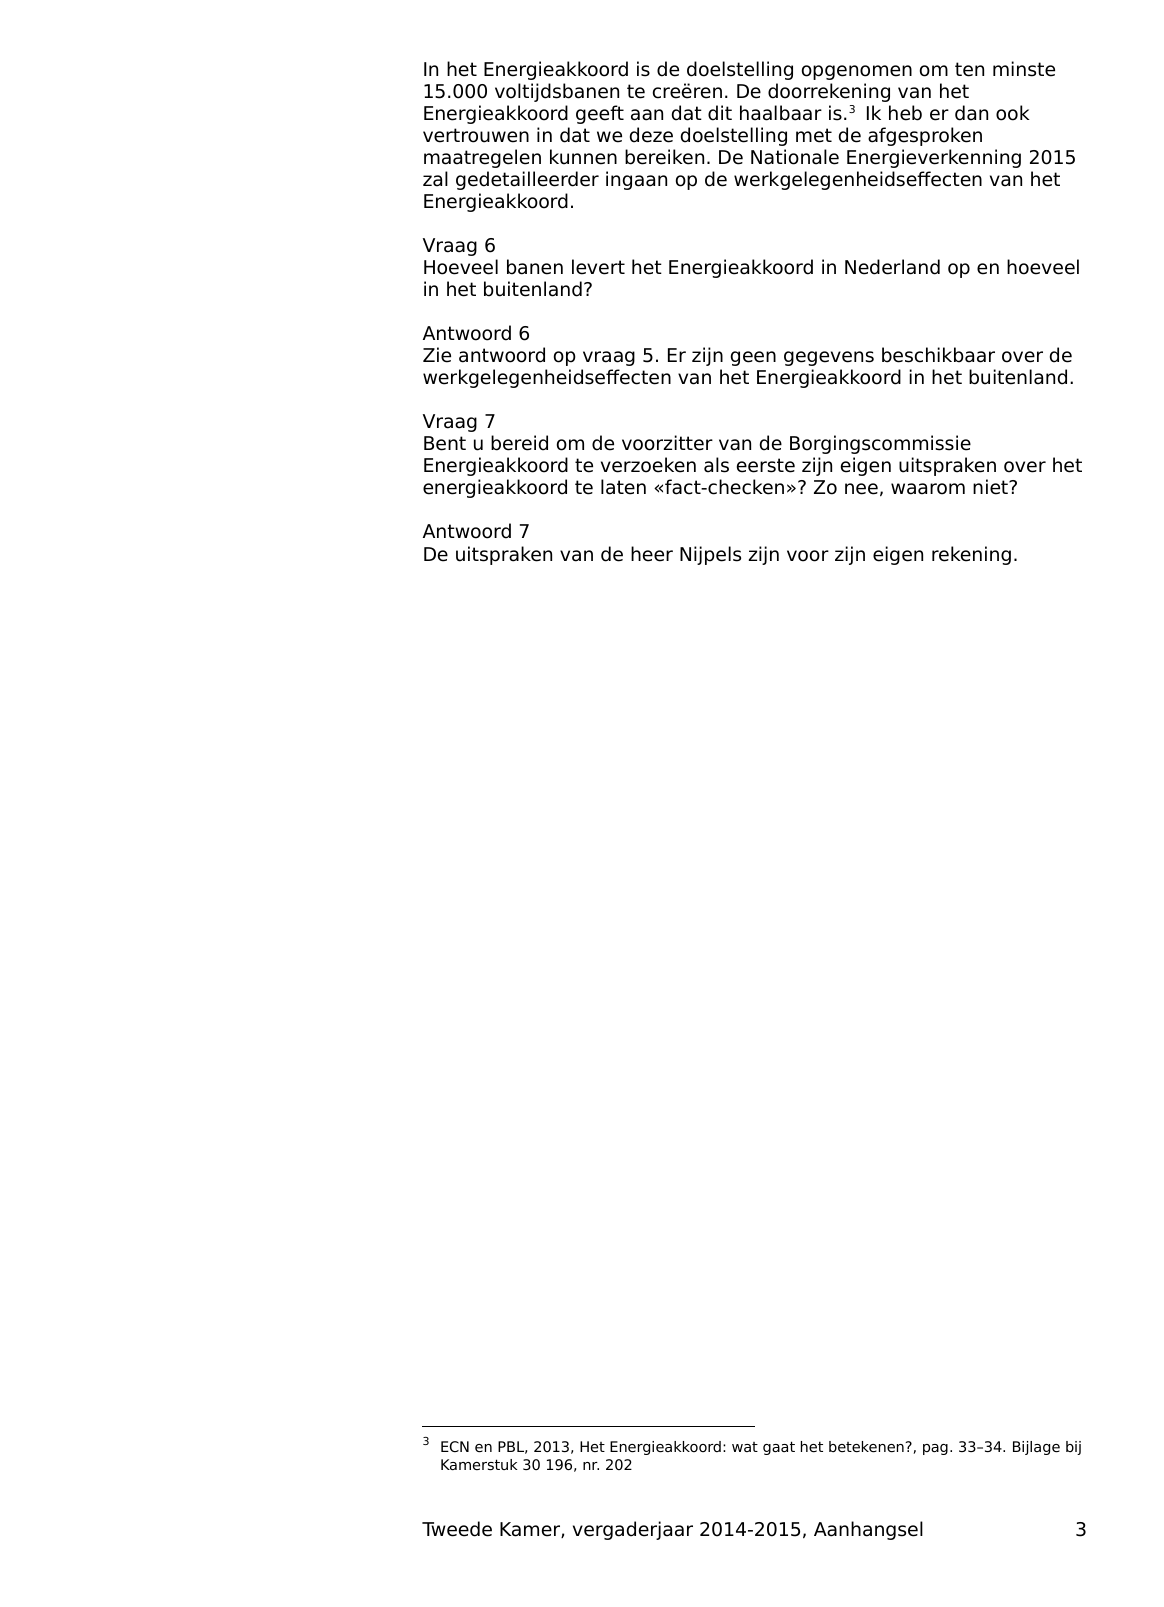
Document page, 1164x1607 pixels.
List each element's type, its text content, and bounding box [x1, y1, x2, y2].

text Bent u bereid om de voorzitter van de Borgingscommissie Energieakkoord te verzoeken als eerste zijn eigen uitspraken over het energieakkoord te laten «fact-checken»? Zo nee, waarom niet? [422, 433, 1087, 499]
text Zie antwoord op vraag 5. Er zijn geen gegevens beschikbaar over de werkgelegenheidseffecten van het Energieakkoord in het buitenland. [422, 345, 1087, 389]
text Antwoord 6 [422, 323, 1087, 345]
text De uitspraken van de heer Nijpels zijn voor zijn eigen rekening. [422, 543, 1087, 565]
text Vraag 7 [422, 411, 1087, 433]
text Vraag 6 [422, 235, 1087, 257]
text ECN en PBL, 2013, Het Energieakkoord: wat gaat het betekenen?, pag. 33–34. Bijlage bij Kamerstuk 30 196, nr. 202 [422, 1435, 1087, 1474]
text Antwoord 7 [422, 521, 1087, 543]
text In het Energieakkoord is de doelstelling opgenomen om ten minste 15.000 voltijdsbanen te creëren. De doorrekening van het Energieakkoord geeft aan dat dit haalbaar is. Ik heb er dan ook vertrouwen in dat we deze doelstelling met de afgesproken maatregelen kunnen bereiken. De Nationale Energieverkenning 2015 zal gedetailleerder ingaan op de werkgelegenheidseffecten van het Energieakkoord. [422, 59, 1087, 213]
text Hoeveel banen levert het Energieakkoord in Nederland op en hoeveel in het buitenland? [422, 257, 1087, 301]
